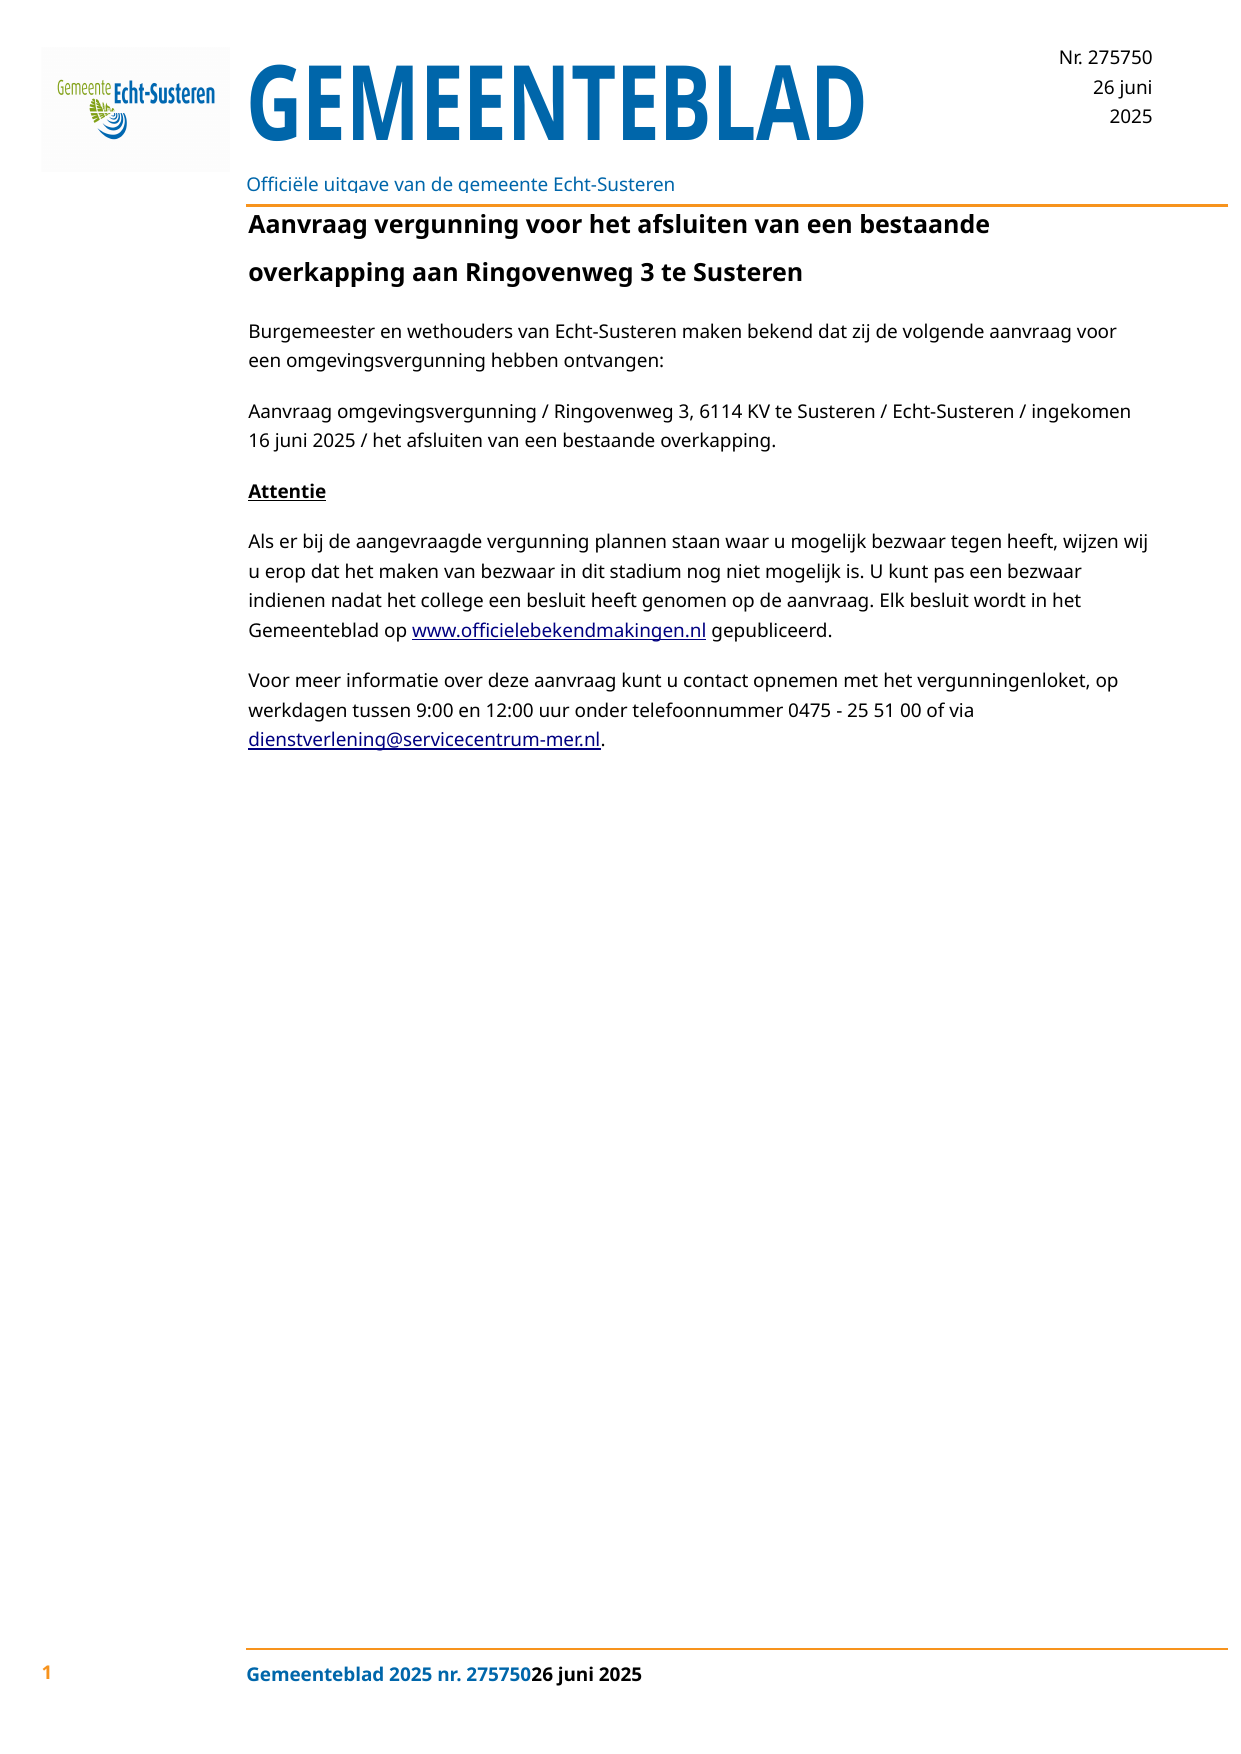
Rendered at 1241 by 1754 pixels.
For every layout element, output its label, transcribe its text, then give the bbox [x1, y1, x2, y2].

text Aanvraag vergunning voor het afsluiten van een bestaande overkapping aan Ringovenweg 3 te Susteren [248, 207, 1152, 288]
text Aanvraag omgevingsvergunning / Ringovenweg 3, 6114 KV te Susteren / Echt-Susteren / ingekomen 16 juni 2025 / het afsluiten van een bestaande overkapping. [248, 398, 1152, 453]
text Voor meer informatie over deze aanvraag kunt u contact opnemen met het vergunningenloket, op werkdagen tussen 9:00 en 12:00 uur onder telefoonnummer 0475 - 25 51 00 of via dienstverlening@servicecentrum-mer.nl. [248, 667, 1152, 752]
text Attentie [248, 478, 1152, 504]
picture [41, 47, 231, 172]
text Burgemeester en wethouders van Echt-Susteren maken bekend dat zij de volgende aanvraag voor een omgevingsvergunning hebben ontvangen: [248, 318, 1152, 373]
text Als er bij de aangevraagde vergunning plannen staan waar u mogelijk bezwaar tegen heeft, wijzen wij u erop dat het maken van bezwaar in dit stadium nog niet mogelijk is. U kunt pas een bezwaar indienen nadat het college een besluit heeft genomen op de aanvraag. Elk besluit wordt in het Gemeenteblad op www.officielebekendmakingen.nl gepubliceerd. [248, 528, 1152, 643]
